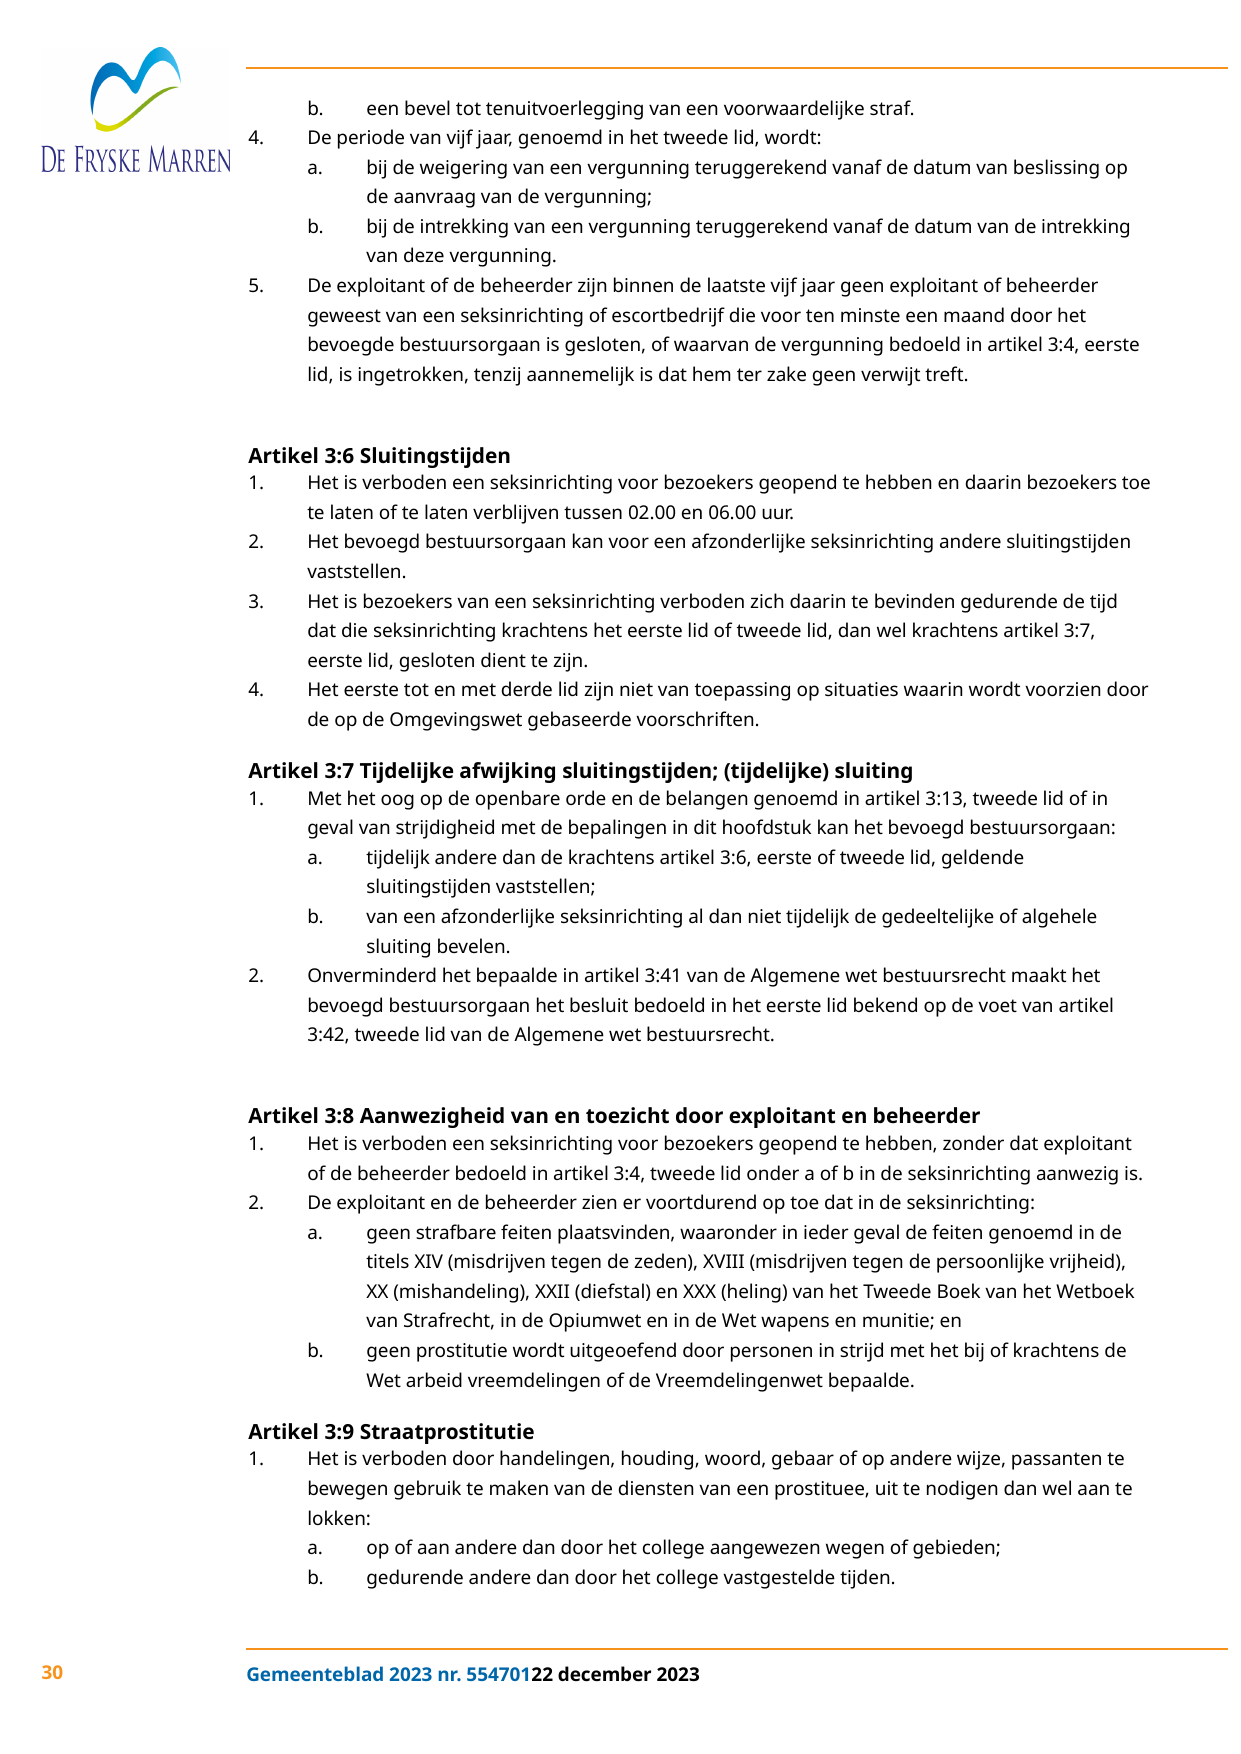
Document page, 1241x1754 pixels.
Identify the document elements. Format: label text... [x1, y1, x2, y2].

list Onverminderd het bepaalde in artikel 3:41 van de Algemene wet bestuursrecht maakt het bevoegd bestuursorgaan het besluit bedoeld in het eerste lid bekend op de voet van artikel 3:42, tweede lid van de Algemene wet bestuursrecht. [248, 962, 1152, 1047]
list van een afzonderlijke seksinrichting al dan niet tijdelijk de gedeeltelijke of algehele sluiting bevelen. [307, 903, 1152, 959]
list De periode van vijf jaar, genoemd in het tweede lid, wordt: [248, 124, 1152, 150]
list een bevel tot tenuitvoerlegging van een voorwaardelijke straf. [307, 95, 1152, 121]
text Artikel 3:9 Straatprostitutie [248, 1417, 1152, 1446]
list De exploitant en de beheerder zien er voortdurend op toe dat in de seksinrichting: [248, 1189, 1152, 1215]
list bij de weigering van een vergunning teruggerekend vanaf de datum van beslissing op de aanvraag van de vergunning; [307, 154, 1152, 209]
list Het bevoegd bestuursorgaan kan voor een afzonderlijke seksinrichting andere sluitingstijden vaststellen. [248, 529, 1152, 584]
list De exploitant of de beheerder zijn binnen de laatste vijf jaar geen exploitant of beheerder geweest van een seksinrichting of escortbedrijf die voor ten minste een maand door het bevoegde bestuursorgaan is gesloten, of waarvan de vergunning bedoeld in artikel 3:4, eerste lid, is ingetrokken, tenzij aannemelijk is dat hem ter zake geen verwijt treft. [248, 272, 1152, 387]
list tijdelijk andere dan de krachtens artikel 3:6, eerste of tweede lid, geldende sluitingstijden vaststellen; [307, 844, 1152, 899]
text Artikel 3:8 Aanwezigheid van en toezicht door exploitant en beheerder [248, 1102, 1152, 1130]
list Met het oog op de openbare orde en de belangen genoemd in artikel 3:13, tweede lid of in geval van strijdigheid met de bepalingen in dit hoofdstuk kan het bevoegd bestuursorgaan: [248, 785, 1152, 840]
text Artikel 3:7 Tijdelijke afwijking sluitingstijden; (tijdelijke) sluiting [248, 757, 1152, 785]
picture [41, 47, 231, 172]
list geen prostitutie wordt uitgeoefend door personen in strijd met het bij of krachtens de Wet arbeid vreemdelingen of de Vreemdelingenwet bepaalde. [307, 1337, 1152, 1392]
text Artikel 3:6 Sluitingstijden [248, 441, 1152, 469]
list Het is bezoekers van een seksinrichting verboden zich daarin te bevinden gedurende de tijd dat die seksinrichting krachtens het eerste lid of tweede lid, dan wel krachtens artikel 3:7, eerste lid, gesloten dient te zijn. [248, 588, 1152, 673]
list gedurende andere dan door het college vastgestelde tijden. [307, 1564, 1152, 1590]
list bij de intrekking van een vergunning teruggerekend vanaf de datum van de intrekking van deze vergunning. [307, 213, 1152, 268]
list geen strafbare feiten plaatsvinden, waaronder in ieder geval de feiten genoemd in de titels XIV (misdrijven tegen de zeden), XVIII (misdrijven tegen de persoonlijke vrijheid), XX (mishandeling), XXII (diefstal) en XXX (heling) van het Tweede Boek van het Wetboek van Strafrecht, in de Opiumwet en in de Wet wapens en munitie; en [307, 1219, 1152, 1333]
list Het is verboden door handelingen, houding, woord, gebaar of op andere wijze, passanten te bewegen gebruik te maken van de diensten van een prostituee, uit te nodigen dan wel aan te lokken: [248, 1446, 1152, 1531]
list Het is verboden een seksinrichting voor bezoekers geopend te hebben, zonder dat exploitant of de beheerder bedoeld in artikel 3:4, tweede lid onder a of b in de seksinrichting aanwezig is. [248, 1130, 1152, 1185]
list op of aan andere dan door het college aangewezen wegen of gebieden; [307, 1534, 1152, 1560]
list Het eerste tot en met derde lid zijn niet van toepassing op situaties waarin wordt voorzien door de op de Omgevingswet gebaseerde voorschriften. [248, 677, 1152, 732]
list Het is verboden een seksinrichting voor bezoekers geopend te hebben en daarin bezoekers toe te laten of te laten verblijven tussen 02.00 en 06.00 uur. [248, 469, 1152, 525]
